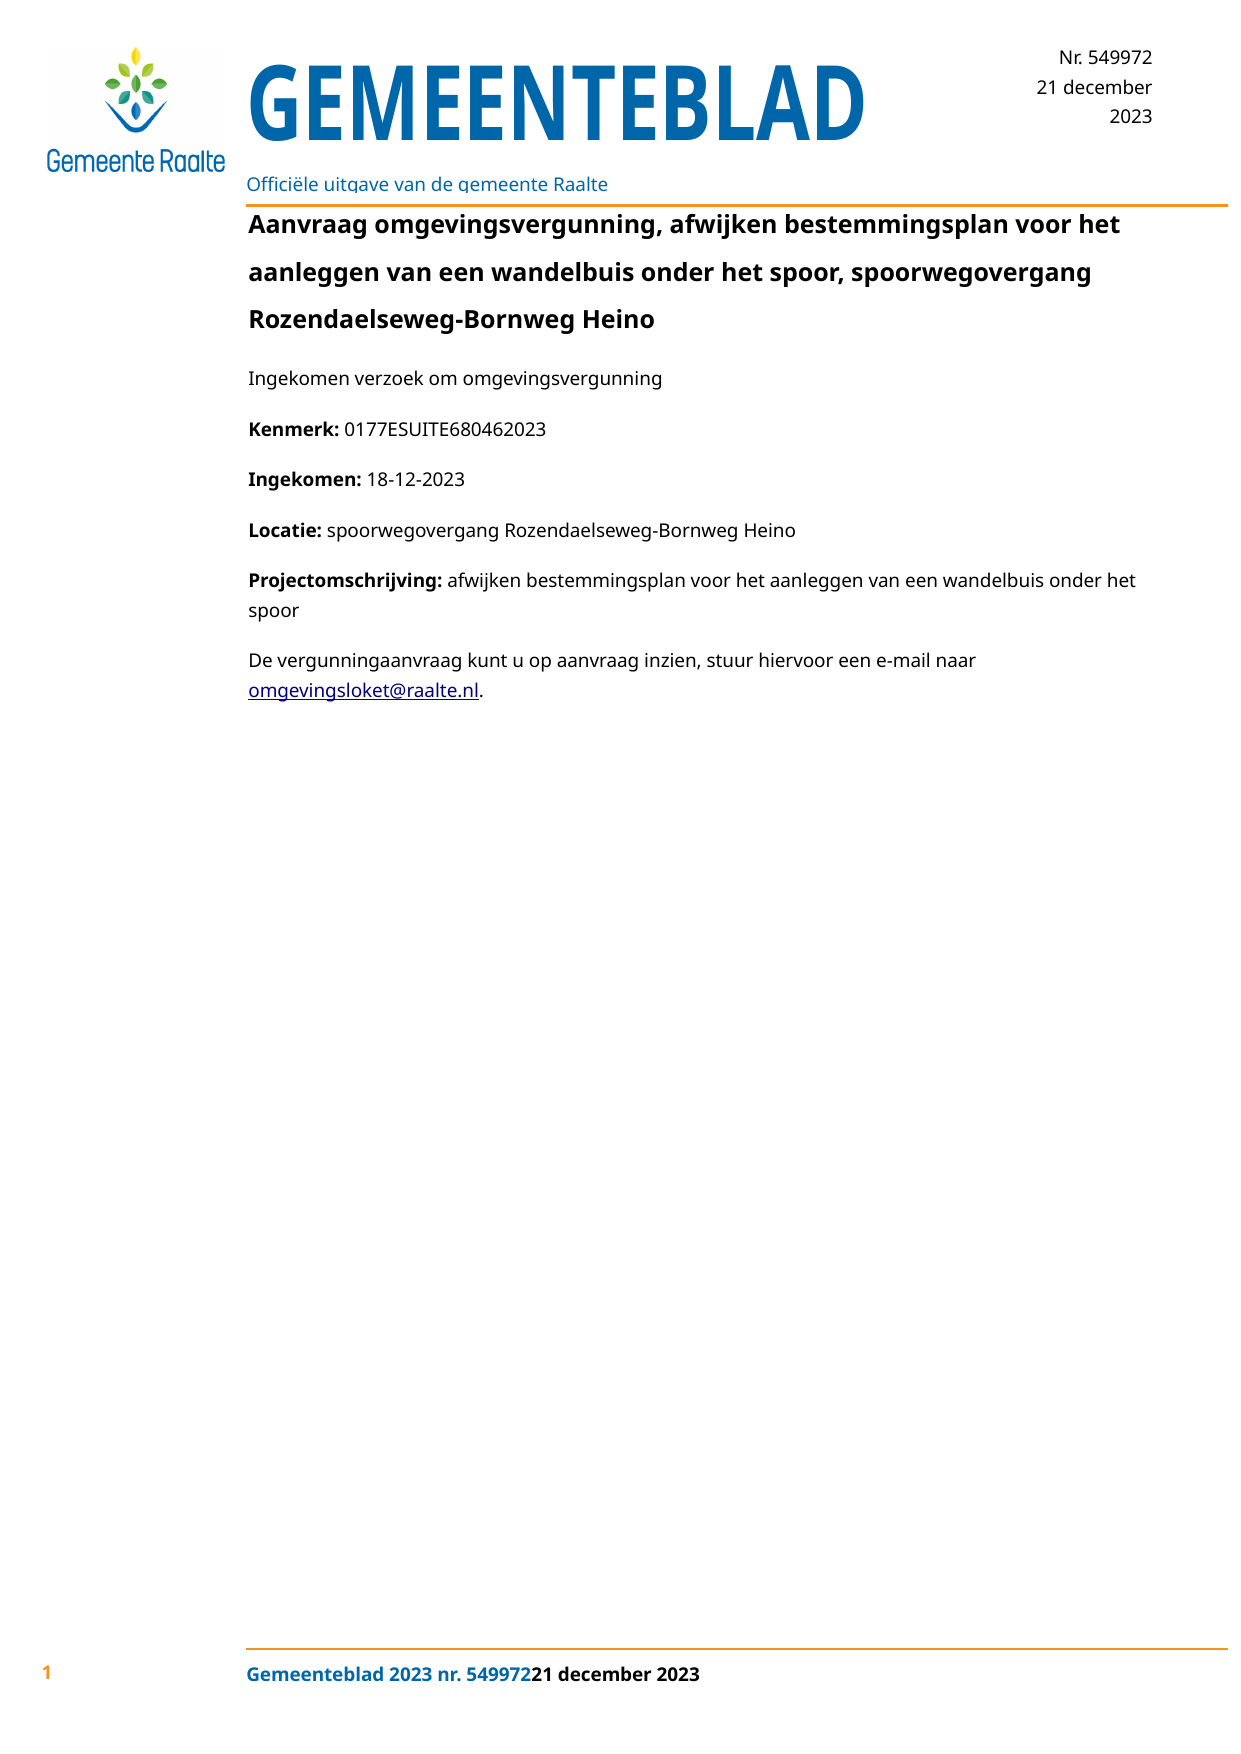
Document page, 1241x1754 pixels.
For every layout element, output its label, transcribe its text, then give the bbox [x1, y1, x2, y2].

text Aanvraag omgevingsvergunning, afwijken bestemmingsplan voor het aanleggen van een wandelbuis onder het spoor, spoorwegovergang Rozendaelseweg-Bornweg Heino [248, 207, 1152, 336]
text Locatie: spoorwegovergang Rozendaelseweg-Bornweg Heino [248, 517, 1152, 542]
text Ingekomen verzoek om omgevingsvergunning [248, 366, 1152, 391]
text Ingekomen: 18-12-2023 [248, 466, 1152, 492]
text Projectomschrijving: afwijken bestemmingsplan voor het aanleggen van een wandelbuis onder het spoor [248, 567, 1152, 622]
text De vergunningaanvraag kunt u op aanvraag inzien, stuur hiervoor een e-mail naar omgevingsloket@raalte.nl. [248, 647, 1152, 702]
picture [41, 47, 231, 172]
text Kenmerk: 0177ESUITE680462023 [248, 416, 1152, 442]
